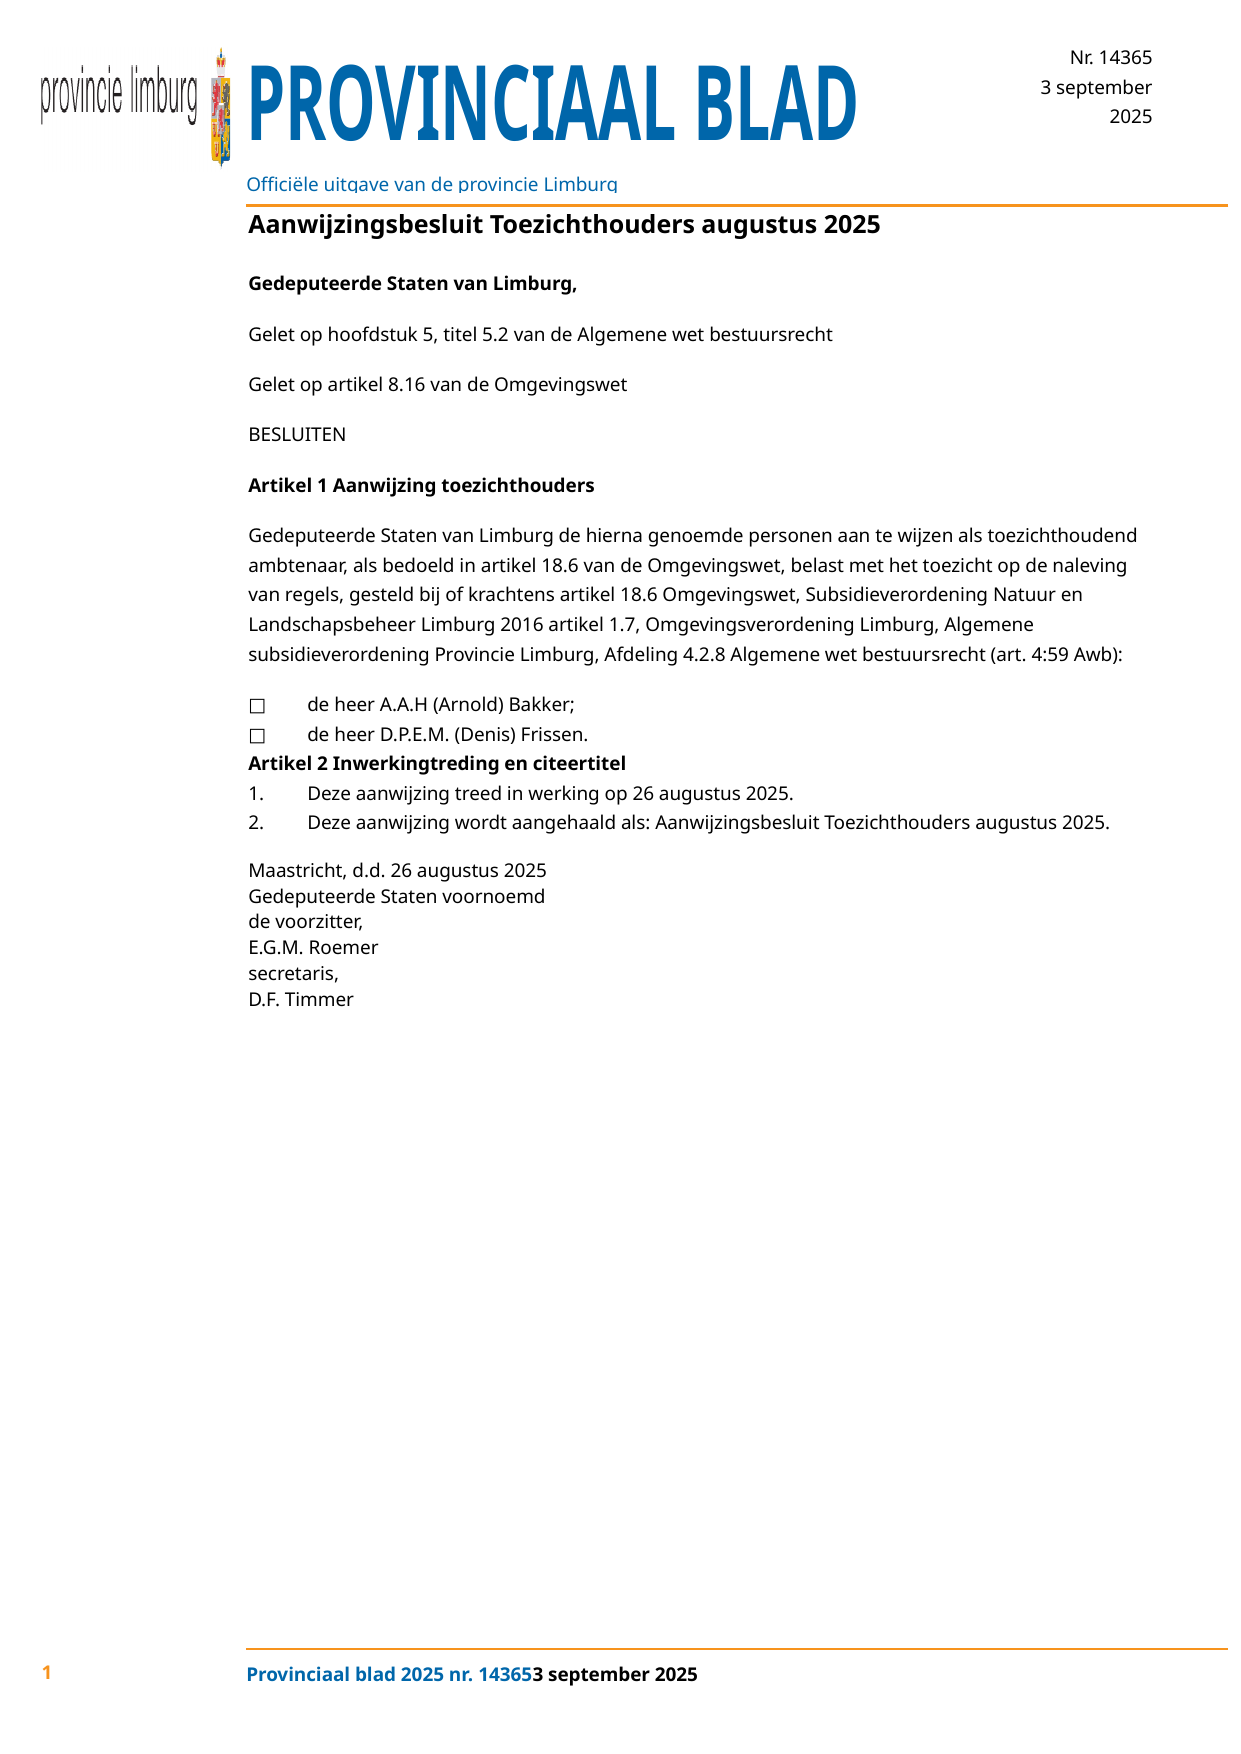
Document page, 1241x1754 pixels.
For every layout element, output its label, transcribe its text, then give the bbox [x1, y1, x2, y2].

text E.G.M. Roemer [248, 934, 1152, 960]
text Gelet op hoofdstuk 5, titel 5.2 van de Algemene wet bestuursrecht [248, 321, 1152, 346]
text Maastricht, d.d. 26 augustus 2025 [248, 857, 1152, 883]
text Gedeputeerde Staten voornoemd [248, 883, 1152, 909]
list Deze aanwijzing wordt aangehaald als: Aanwijzingsbesluit Toezichthouders augustus 2025. [248, 809, 1152, 835]
text Gedeputeerde Staten van Limburg de hierna genoemde personen aan te wijzen als toezichthoudend ambtenaar, als bedoeld in artikel 18.6 van de Omgevingswet, belast met het toezicht op de naleving van regels, gesteld bij of krachtens artikel 18.6 Omgevingswet, Subsidieverordening Natuur en Landschapsbeheer Limburg 2016 artikel 1.7, Omgevingsverordening Limburg, Algemene subsidieverordening Provincie Limburg, Afdeling 4.2.8 Algemene wet bestuursrecht (art. 4:59 Awb): [248, 522, 1152, 666]
text secretaris, [248, 960, 1152, 986]
text Aanwijzingsbesluit Toezichthouders augustus 2025 [248, 207, 1152, 241]
text Gelet op artikel 8.16 van de Omgevingswet [248, 371, 1152, 397]
list de heer A.A.H (Arnold) Bakker; [248, 691, 1152, 717]
picture [41, 47, 231, 172]
text Artikel 1 Aanwijzing toezichthouders [248, 472, 1152, 498]
text D.F. Timmer [248, 986, 1152, 1012]
text de voorzitter, [248, 909, 1152, 934]
text Artikel 2 Inwerkingtreding en citeertitel [248, 750, 1152, 776]
text BESLUITEN [248, 422, 1152, 447]
text Gedeputeerde Staten van Limburg, [248, 270, 1152, 296]
list de heer D.P.E.M. (Denis) Frissen. [248, 721, 1152, 746]
list Deze aanwijzing treed in werking op 26 augustus 2025. [248, 780, 1152, 806]
